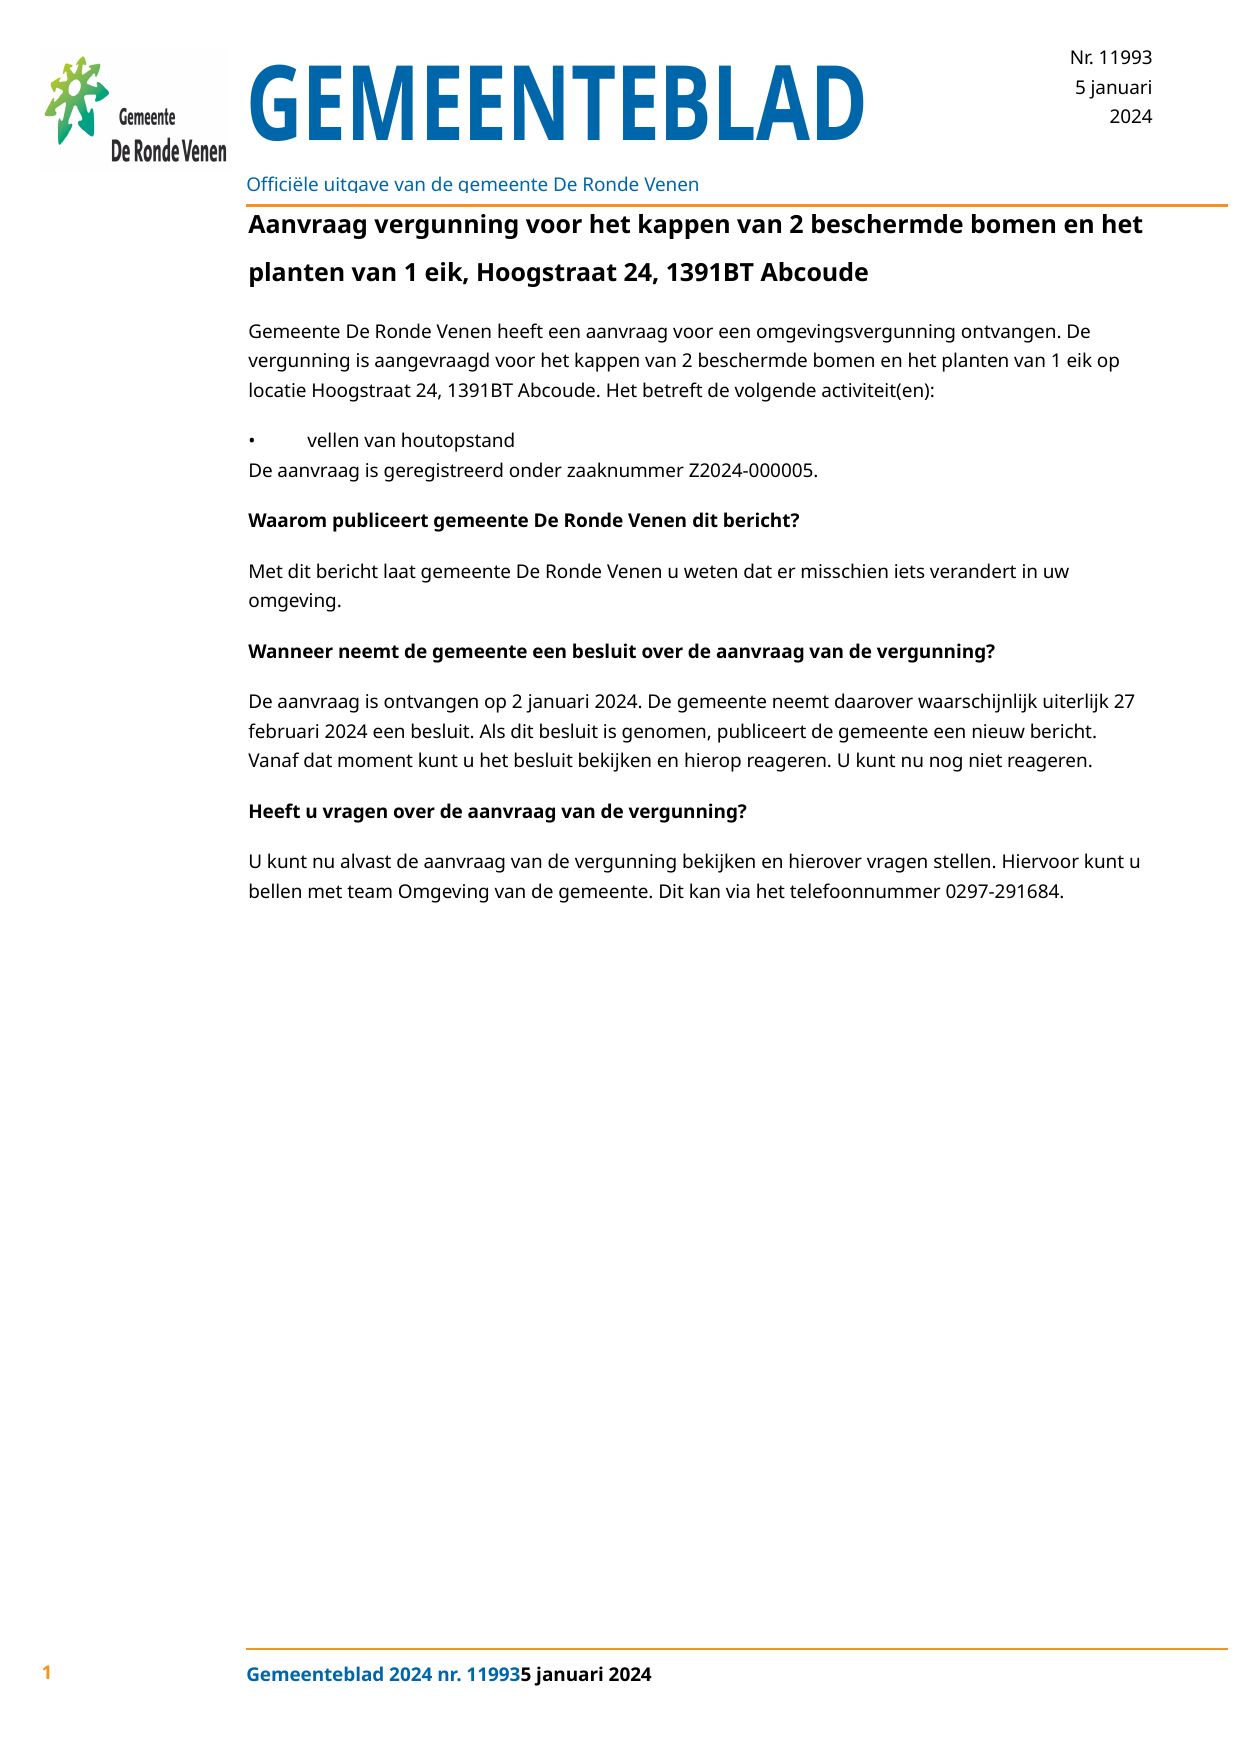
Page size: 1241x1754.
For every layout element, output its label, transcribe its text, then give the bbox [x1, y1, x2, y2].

text De aanvraag is geregistreerd onder zaaknummer Z2024-000005. [248, 457, 1152, 483]
text Waarom publiceert gemeente De Ronde Venen dit bericht? [248, 507, 1152, 533]
text U kunt nu alvast de aanvraag van de vergunning bekijken en hierover vragen stellen. Hiervoor kunt u bellen met team Omgeving van de gemeente. Dit kan via het telefoonnummer 0297-291684. [248, 848, 1152, 904]
text Aanvraag vergunning voor het kappen van 2 beschermde bomen en het planten van 1 eik, Hoogstraat 24, 1391BT Abcoude [248, 207, 1152, 288]
list vellen van houtopstand [248, 427, 1152, 453]
text Heeft u vragen over de aanvraag van de vergunning? [248, 798, 1152, 824]
text Wanneer neemt de gemeente een besluit over de aanvraag van de vergunning? [248, 638, 1152, 664]
text Met dit bericht laat gemeente De Ronde Venen u weten dat er misschien iets verandert in uw omgeving. [248, 558, 1152, 613]
picture [41, 47, 231, 172]
text De aanvraag is ontvangen op 2 januari 2024. De gemeente neemt daarover waarschijnlijk uiterlijk 27 februari 2024 een besluit. Als dit besluit is genomen, publiceert de gemeente een nieuw bericht. Vanaf dat moment kunt u het besluit bekijken en hierop reageren. U kunt nu nog niet reageren. [248, 688, 1152, 773]
text Gemeente De Ronde Venen heeft een aanvraag voor een omgevingsvergunning ontvangen. De vergunning is aangevraagd voor het kappen van 2 beschermde bomen en het planten van 1 eik op locatie Hoogstraat 24, 1391BT Abcoude. Het betreft de volgende activiteit(en): [248, 318, 1152, 403]
